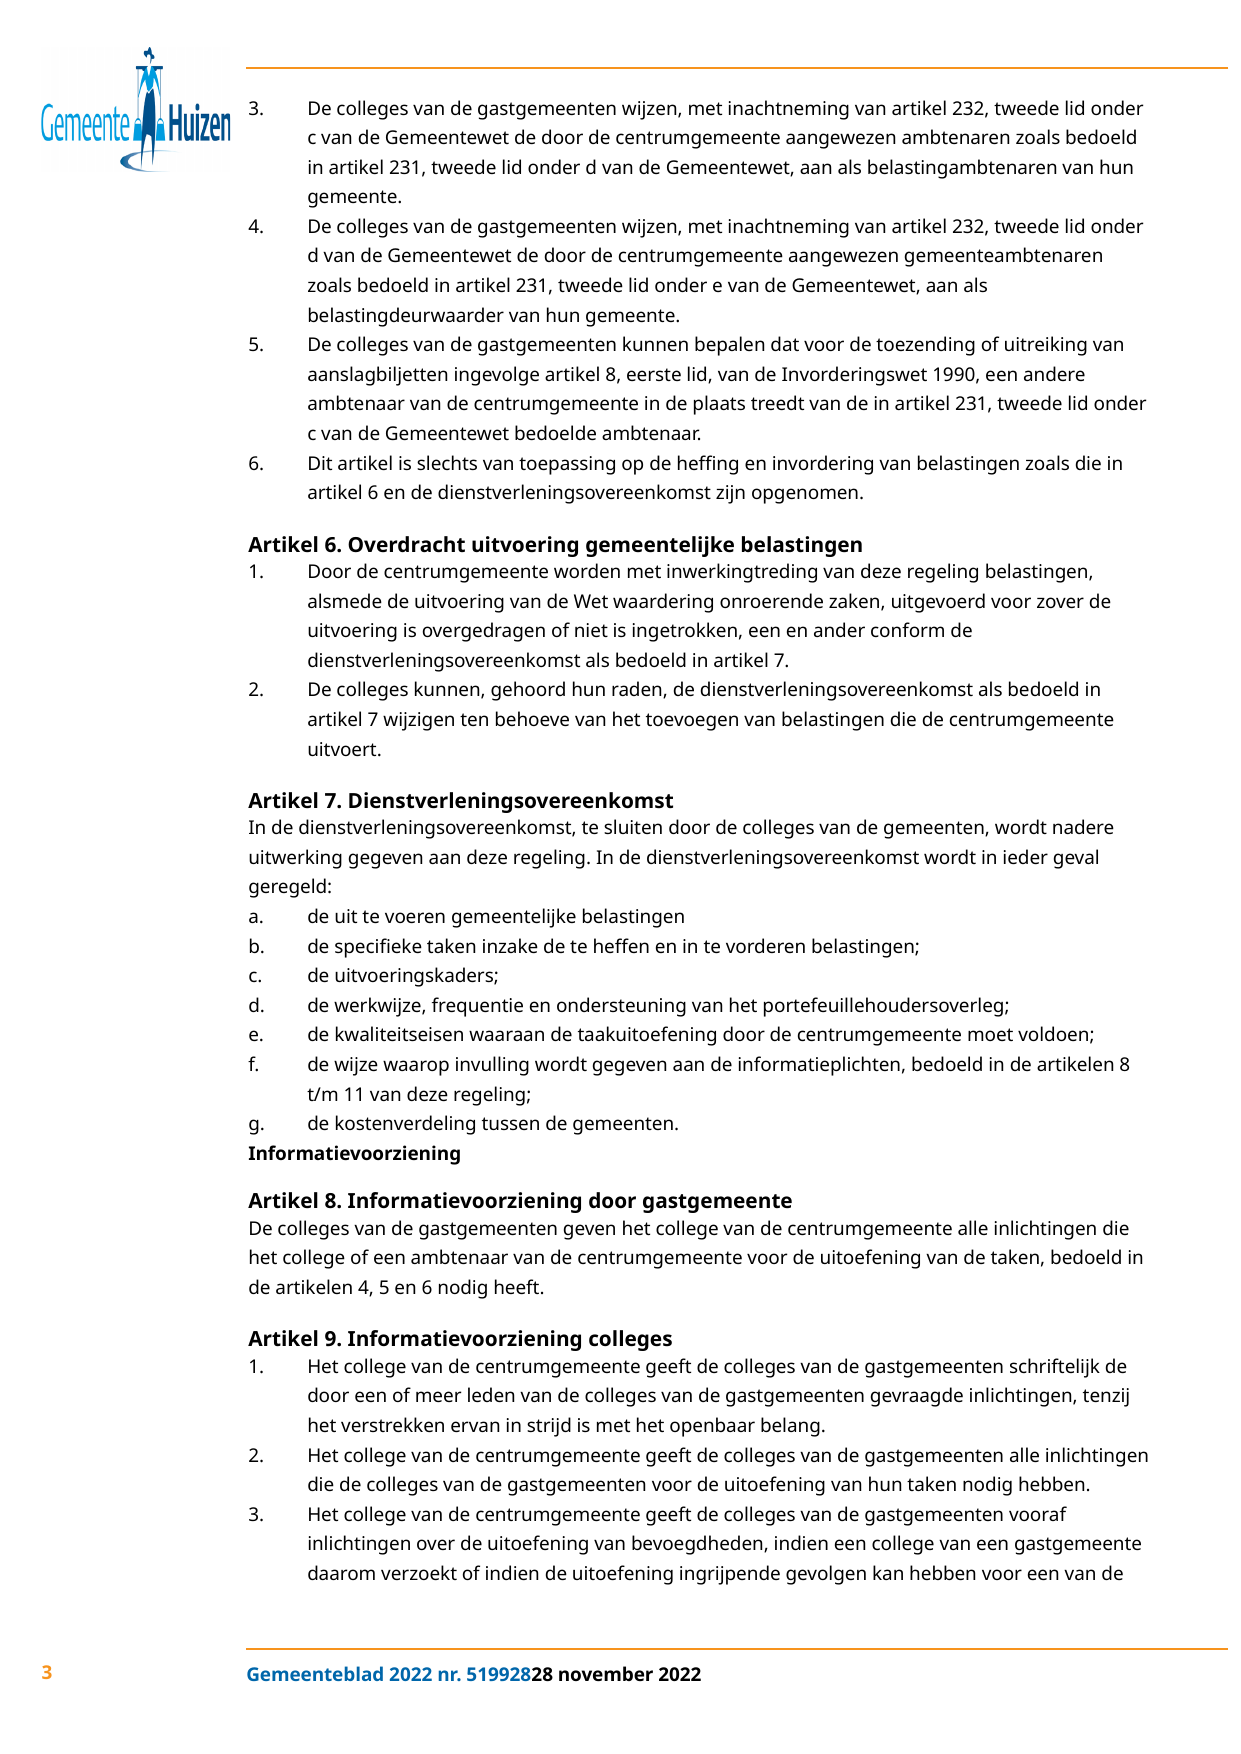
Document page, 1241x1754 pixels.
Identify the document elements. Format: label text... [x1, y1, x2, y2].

list de kostenverdeling tussen de gemeenten. [248, 1110, 1152, 1136]
text De colleges van de gastgemeenten geven het college van de centrumgemeente alle inlichtingen die het college of een ambtenaar van de centrumgemeente voor de uitoefening van de taken, bedoeld in de artikelen 4, 5 en 6 nodig heeft. [248, 1215, 1152, 1300]
list Het college van de centrumgemeente geeft de colleges van de gastgemeenten schriftelijk de door een of meer leden van de colleges van de gastgemeenten gevraagde inlichtingen, tenzij het verstrekken ervan in strijd is met het openbaar belang. [248, 1353, 1152, 1438]
list de werkwijze, frequentie en ondersteuning van het portefeuillehoudersoverleg; [248, 992, 1152, 1018]
list de uit te voeren gemeentelijke belastingen [248, 903, 1152, 929]
list de specifieke taken inzake de te heffen en in te vorderen belastingen; [248, 933, 1152, 959]
list De colleges kunnen, gehoord hun raden, de dienstverleningsovereenkomst als bedoeld in artikel 7 wijzigen ten behoeve van het toevoegen van belastingen die de centrumgemeente uitvoert. [248, 677, 1152, 761]
list de kwaliteitseisen waaraan de taakuitoefening door de centrumgemeente moet voldoen; [248, 1022, 1152, 1047]
list Door de centrumgemeente worden met inwerkingtreding van deze regeling belastingen, alsmede de uitvoering van de Wet waardering onroerende zaken, uitgevoerd voor zover de uitvoering is overgedragen of niet is ingetrokken, een en ander conform de dienstverleningsovereenkomst als bedoeld in artikel 7. [248, 558, 1152, 673]
text Artikel 9. Informatievoorziening colleges [248, 1324, 1152, 1353]
list De colleges van de gastgemeenten wijzen, met inachtneming van artikel 232, tweede lid onder c van de Gemeentewet de door de centrumgemeente aangewezen ambtenaren zoals bedoeld in artikel 231, tweede lid onder d van de Gemeentewet, aan als belastingambtenaren van hun gemeente. [248, 95, 1152, 209]
text Artikel 8. Informatievoorziening door gastgemeente [248, 1187, 1152, 1215]
list de wijze waarop invulling wordt gegeven aan de informatieplichten, bedoeld in de artikelen 8 t/m 11 van deze regeling; [248, 1051, 1152, 1107]
list Dit artikel is slechts van toepassing op de heffing en invordering van belastingen zoals die in artikel 6 en de dienstverleningsovereenkomst zijn opgenomen. [248, 450, 1152, 505]
picture [41, 47, 231, 172]
list De colleges van de gastgemeenten wijzen, met inachtneming van artikel 232, tweede lid onder d van de Gemeentewet de door de centrumgemeente aangewezen gemeenteambtenaren zoals bedoeld in artikel 231, tweede lid onder e van de Gemeentewet, aan als belastingdeurwaarder van hun gemeente. [248, 213, 1152, 328]
text Artikel 7. Dienstverleningsovereenkomst [248, 786, 1152, 814]
text Artikel 6. Overdracht uitvoering gemeentelijke belastingen [248, 530, 1152, 558]
list de uitvoeringskaders; [248, 962, 1152, 988]
list De colleges van de gastgemeenten kunnen bepalen dat voor de toezending of uitreiking van aanslagbiljetten ingevolge artikel 8, eerste lid, van de Invorderingswet 1990, een andere ambtenaar van de centrumgemeente in de plaats treedt van de in artikel 231, tweede lid onder c van de Gemeentewet bedoelde ambtenaar. [248, 331, 1152, 446]
text Informatievoorziening [248, 1140, 1152, 1166]
text In de dienstverleningsovereenkomst, te sluiten door de colleges van de gemeenten, wordt nadere uitwerking gegeven aan deze regeling. In de dienstverleningsovereenkomst wordt in ieder geval geregeld: [248, 814, 1152, 899]
list Het college van de centrumgemeente geeft de colleges van de gastgemeenten vooraf inlichtingen over de uitoefening van bevoegdheden, indien een college van een gastgemeente daarom verzoekt of indien de uitoefening ingrijpende gevolgen kan hebben voor een van de [248, 1501, 1152, 1586]
list Het college van de centrumgemeente geeft de colleges van de gastgemeenten alle inlichtingen die de colleges van de gastgemeenten voor de uitoefening van hun taken nodig hebben. [248, 1442, 1152, 1497]
